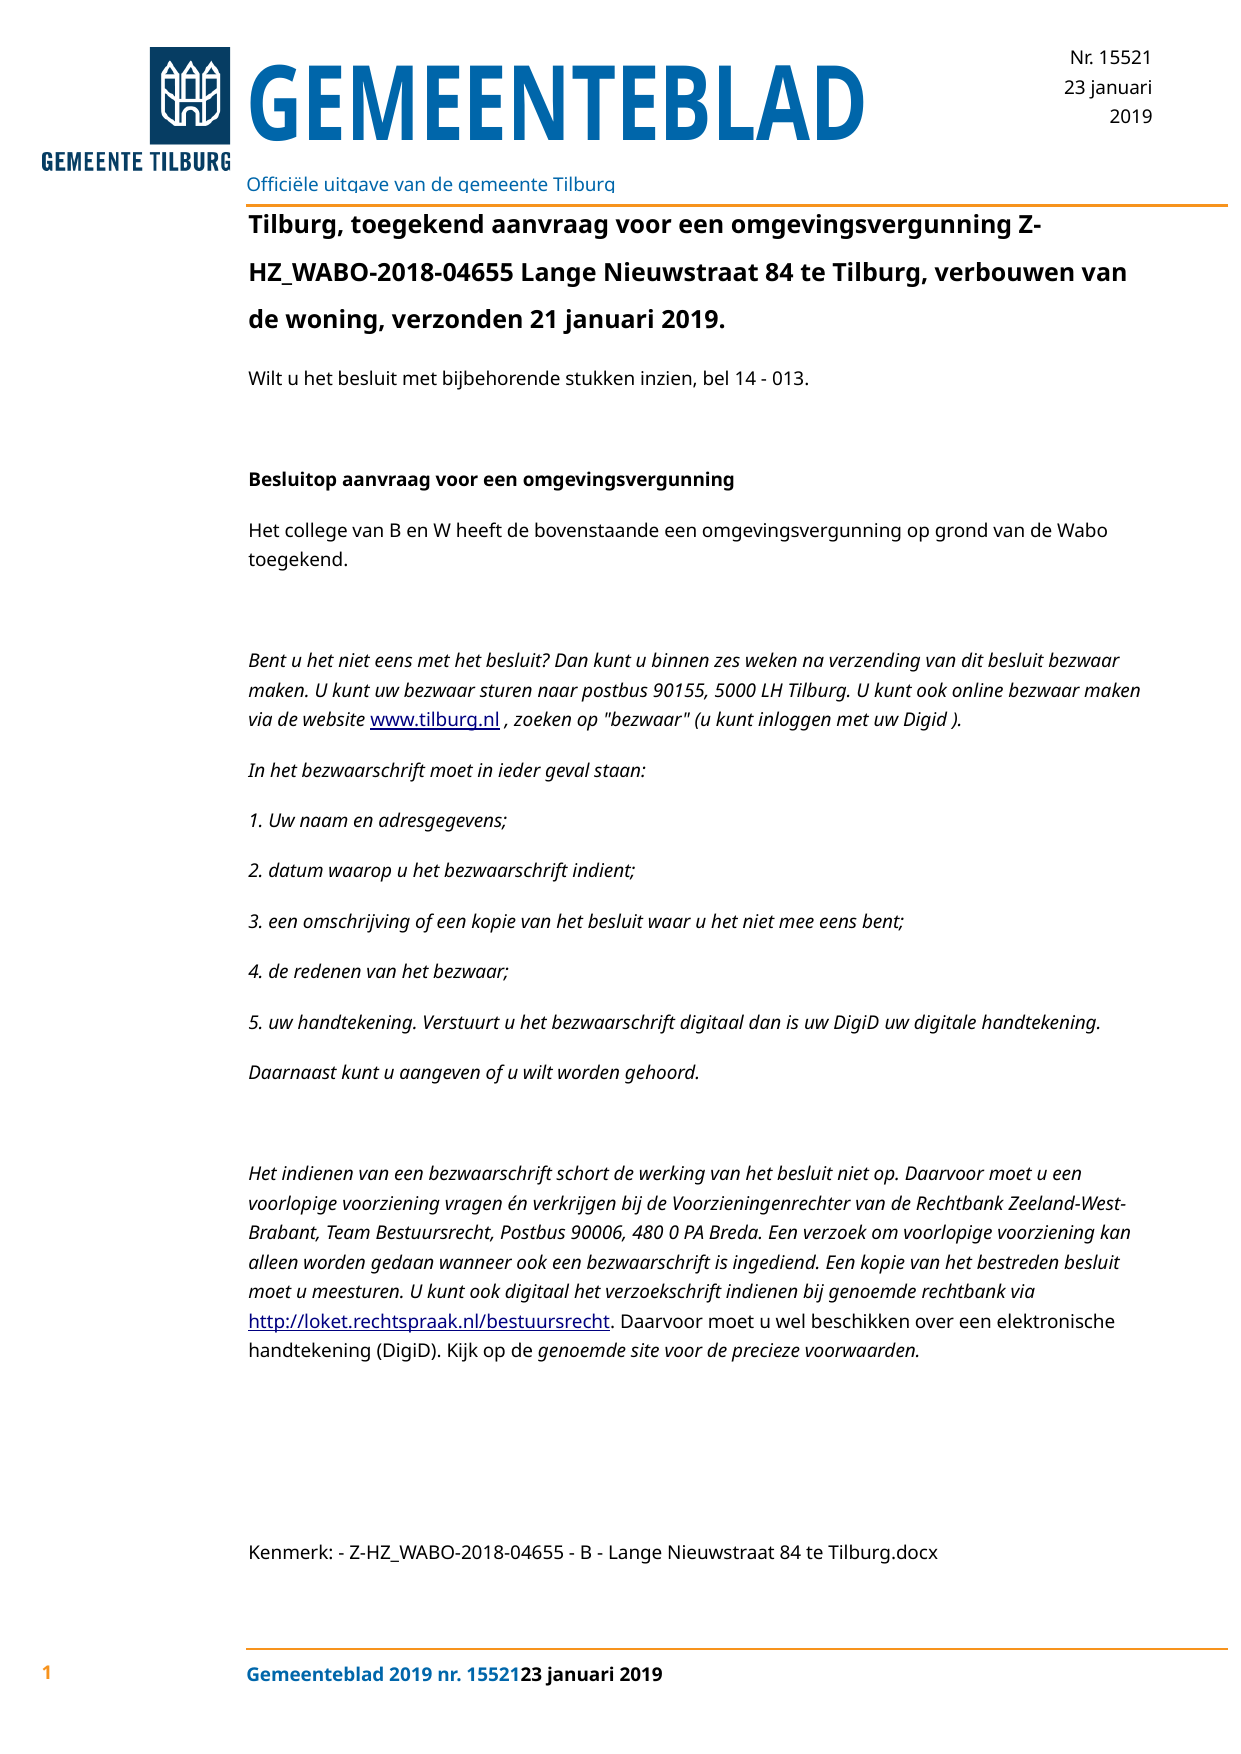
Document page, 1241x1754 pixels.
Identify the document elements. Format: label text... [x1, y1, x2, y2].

text Het college van B en W heeft de bovenstaande een omgevingsvergunning op grond van de Wabo toegekend. [248, 517, 1152, 572]
text 1. Uw naam en adresgegevens; [248, 807, 1152, 833]
text In het bezwaarschrift moet in ieder geval staan: [248, 757, 1152, 782]
text Wilt u het besluit met bijbehorende stukken inzien, bel 14 - 013. [248, 366, 1152, 391]
text Tilburg, toegekend aanvraag voor een omgevingsvergunning Z-HZ_WABO-2018-04655 Lange Nieuwstraat 84 te Tilburg, verbouwen van de woning, verzonden 21 januari 2019. [248, 207, 1152, 336]
text Bent u het niet eens met het besluit? Dan kunt u binnen zes weken na verzending van dit besluit bezwaar maken. U kunt uw bezwaar sturen naar postbus 90155, 5000 LH Tilburg. U kunt ook online bezwaar maken via de website www.tilburg.nl , zoeken op "bezwaar" (u kunt inloggen met uw Digid ). [248, 647, 1152, 732]
text 2. datum waarop u het bezwaarschrift indient; [248, 858, 1152, 883]
text 5. uw handtekening. Verstuurt u het bezwaarschrift digitaal dan is uw DigiD uw digitale handtekening. [248, 1009, 1152, 1034]
text 4. de redenen van het bezwaar; [248, 958, 1152, 984]
text 3. een omschrijving of een kopie van het besluit waar u het niet mee eens bent; [248, 908, 1152, 934]
text Besluitop aanvraag voor een omgevingsvergunning [248, 466, 1152, 492]
picture [41, 47, 231, 172]
text Kenmerk: - Z-HZ_WABO-2018-04655 - B - Lange Nieuwstraat 84 te Tilburg.docx [248, 1539, 1152, 1565]
text Het indienen van een bezwaarschrift schort de werking van het besluit niet op. Daarvoor moet u een voorlopige voorziening vragen én verkrijgen bij de Voorzieningenrechter van de Rechtbank Zeeland-West-Brabant, Team Bestuursrecht, Postbus 90006, 480 0 PA Breda. Een verzoek om voorlopige voorziening kan alleen worden gedaan wanneer ook een bezwaarschrift is ingediend. Een kopie van het bestreden besluit moet u meesturen. U kunt ook digitaal het verzoekschrift indienen bij genoemde rechtbank via http://loket.rechtspraak.nl/bestuursrecht. Daarvoor moet u wel beschikken over een elektronische handtekening (DigiD). Kijk op de genoemde site voor de precieze voorwaarden. [248, 1160, 1152, 1363]
text Daarnaast kunt u aangeven of u wilt worden gehoord. [248, 1059, 1152, 1085]
